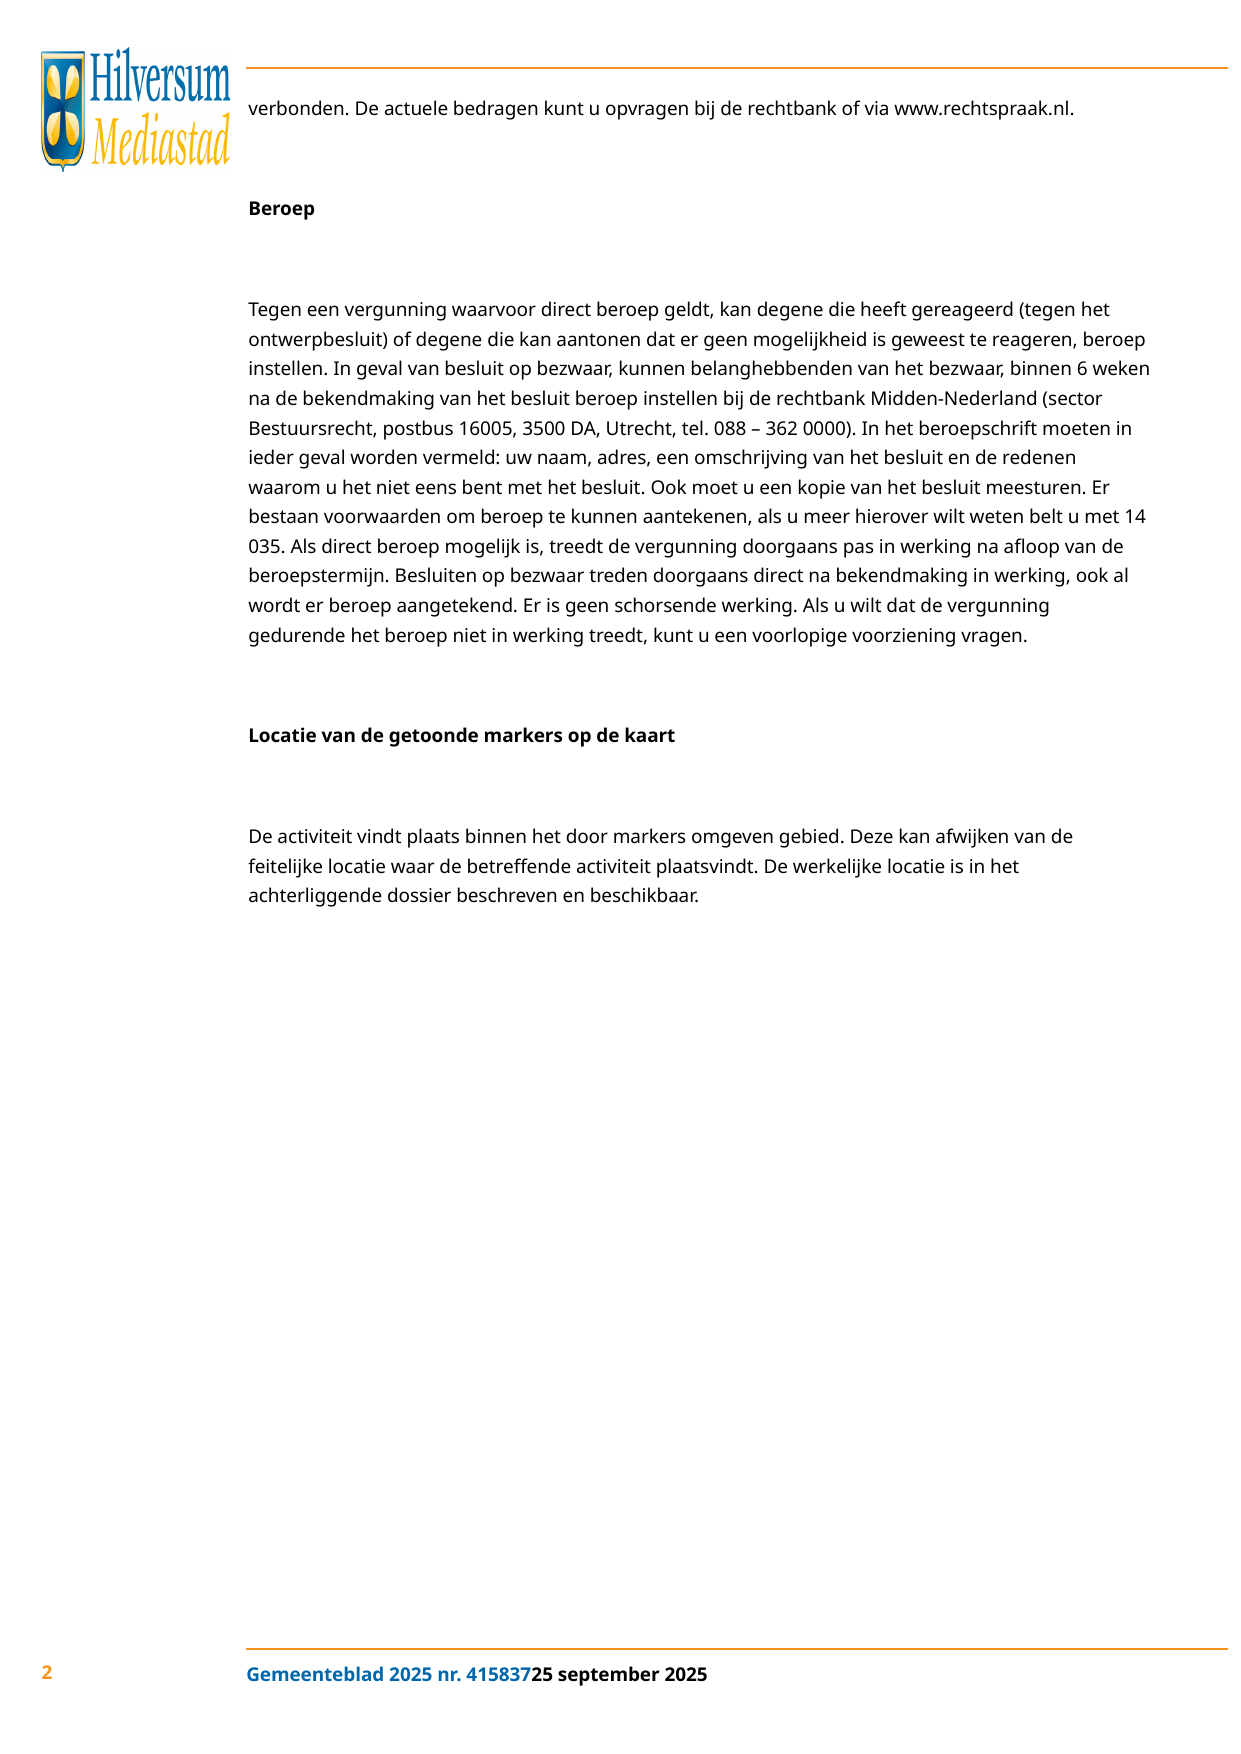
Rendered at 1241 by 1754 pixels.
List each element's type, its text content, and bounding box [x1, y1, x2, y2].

picture [41, 47, 231, 172]
text verbonden. De actuele bedragen kunt u opvragen bij de rechtbank of via www.rechtspraak.nl. [248, 95, 1152, 121]
text Beroep [248, 196, 1152, 221]
text De activiteit vindt plaats binnen het door markers omgeven gebied. Deze kan afwijken van de feitelijke locatie waar de betreffende activiteit plaatsvindt. De werkelijke locatie is in het achterliggende dossier beschreven en beschikbaar. [248, 823, 1152, 908]
text Locatie van de getoonde markers op de kaart [248, 723, 1152, 748]
text Tegen een vergunning waarvoor direct beroep geldt, kan degene die heeft gereageerd (tegen het ontwerpbesluit) of degene die kan aantonen dat er geen mogelijkheid is geweest te reageren, beroep instellen. In geval van besluit op bezwaar, kunnen belanghebbenden van het bezwaar, binnen 6 weken na de bekendmaking van het besluit beroep instellen bij de rechtbank Midden-Nederland (sector Bestuursrecht, postbus 16005, 3500 DA, Utrecht, tel. 088 – 362 0000). In het beroepschrift moeten in ieder geval worden vermeld: uw naam, adres, een omschrijving van het besluit en de redenen waarom u het niet eens bent met het besluit. Ook moet u een kopie van het besluit meesturen. Er bestaan voorwaarden om beroep te kunnen aantekenen, als u meer hierover wilt weten belt u met 14 035. Als direct beroep mogelijk is, treedt de vergunning doorgaans pas in werking na afloop van de beroepstermijn. Besluiten op bezwaar treden doorgaans direct na bekendmaking in werking, ook al wordt er beroep aangetekend. Er is geen schorsende werking. Als u wilt dat de vergunning gedurende het beroep niet in werking treedt, kunt u een voorlopige voorziening vragen. [248, 296, 1152, 648]
